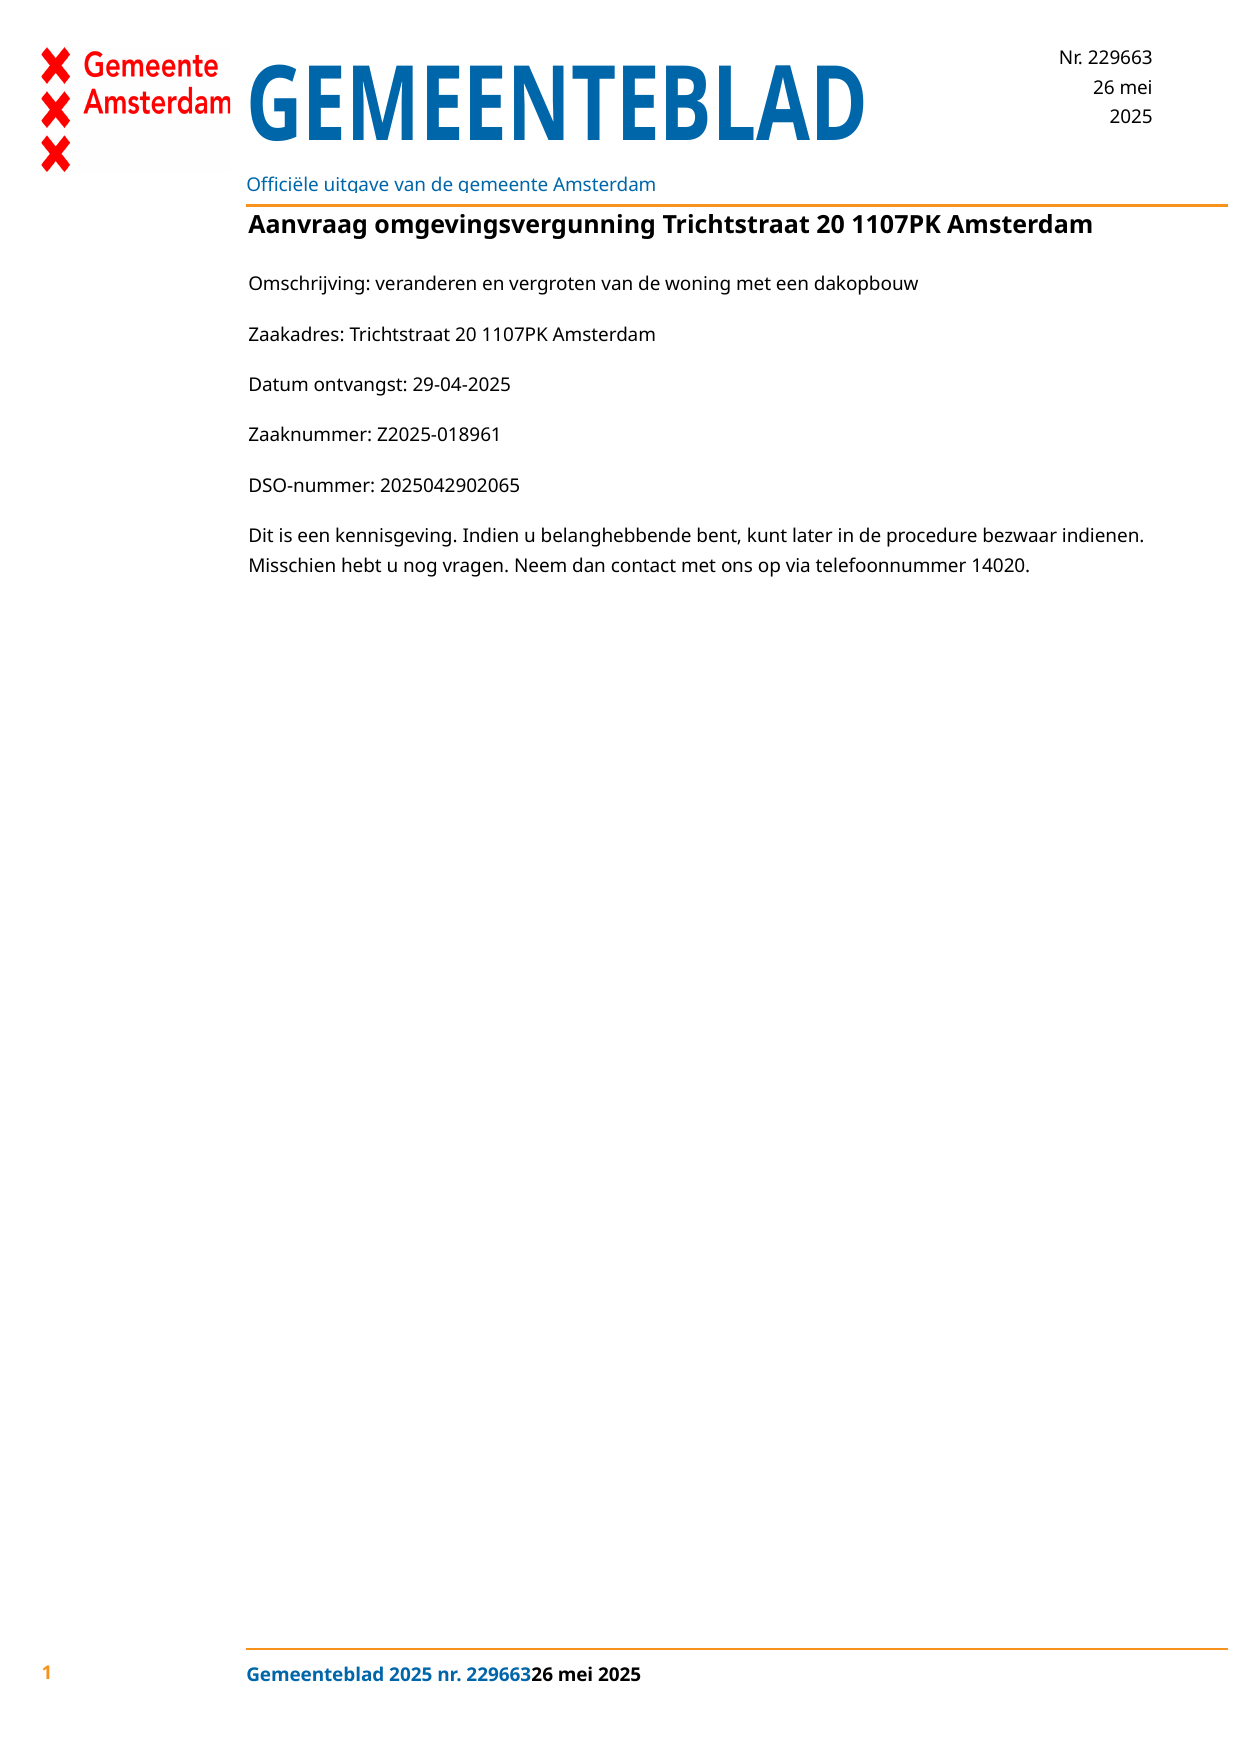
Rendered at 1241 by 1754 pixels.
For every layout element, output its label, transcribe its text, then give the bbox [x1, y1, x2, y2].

text Zaakadres: Trichtstraat 20 1107PK Amsterdam [248, 321, 1152, 346]
picture [41, 47, 231, 172]
text Datum ontvangst: 29-04-2025 [248, 371, 1152, 397]
text Zaaknummer: Z2025-018961 [248, 422, 1152, 447]
text Omschrijving: veranderen en vergroten van de woning met een dakopbouw [248, 270, 1152, 296]
text DSO-nummer: 2025042902065 [248, 472, 1152, 498]
text Aanvraag omgevingsvergunning Trichtstraat 20 1107PK Amsterdam [248, 207, 1152, 241]
text Dit is een kennisgeving. Indien u belanghebbende bent, kunt later in de procedure bezwaar indienen. Misschien hebt u nog vragen. Neem dan contact met ons op via telefoonnummer 14020. [248, 522, 1152, 578]
